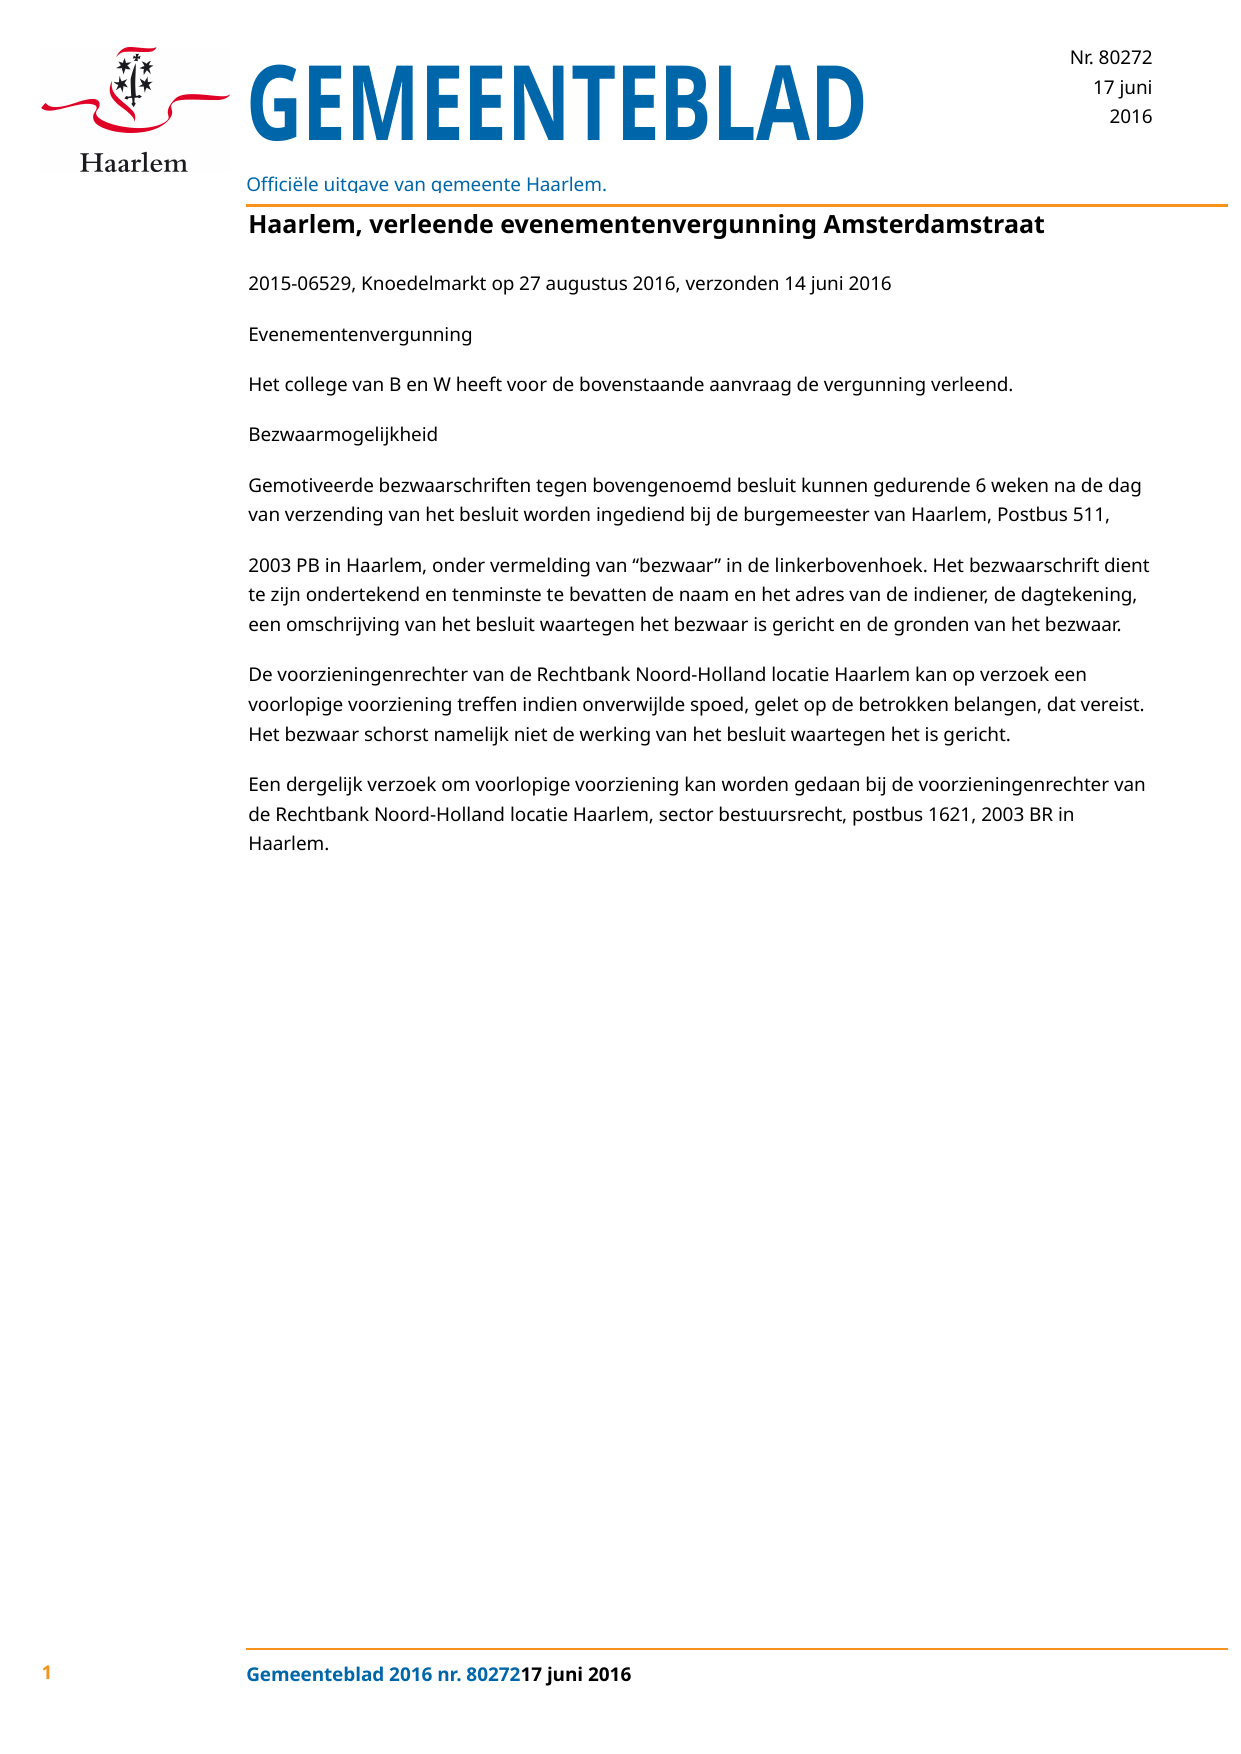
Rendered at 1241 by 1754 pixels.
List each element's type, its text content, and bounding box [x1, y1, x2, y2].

text Gemotiveerde bezwaarschriften tegen bovengenoemd besluit kunnen gedurende 6 weken na de dag van verzending van het besluit worden ingediend bij de burgemeester van Haarlem, Postbus 511, [248, 472, 1152, 527]
text Het college van B en W heeft voor de bovenstaande aanvraag de vergunning verleend. [248, 371, 1152, 397]
text De voorzieningenrechter van de Rechtbank Noord-Holland locatie Haarlem kan op verzoek een voorlopige voorziening treffen indien onverwijlde spoed, gelet op de betrokken belangen, dat vereist. Het bezwaar schorst namelijk niet de werking van het besluit waartegen het is gericht. [248, 662, 1152, 746]
text 2015-06529, Knoedelmarkt op 27 augustus 2016, verzonden 14 juni 2016 [248, 270, 1152, 296]
text Haarlem, verleende evenementenvergunning Amsterdamstraat [248, 207, 1152, 241]
text Evenementenvergunning [248, 321, 1152, 346]
text Bezwaarmogelijkheid [248, 422, 1152, 447]
picture [41, 47, 231, 172]
text Een dergelijk verzoek om voorlopige voorziening kan worden gedaan bij de voorzieningenrechter van de Rechtbank Noord-Holland locatie Haarlem, sector bestuursrecht, postbus 1621, 2003 BR in Haarlem. [248, 771, 1152, 856]
text 2003 PB in Haarlem, onder vermelding van “bezwaar” in de linkerbovenhoek. Het bezwaarschrift dient te zijn ondertekend en tenminste te bevatten de naam en het adres van de indiener, de dagtekening, een omschrijving van het besluit waartegen het bezwaar is gericht en de gronden van het bezwaar. [248, 552, 1152, 637]
